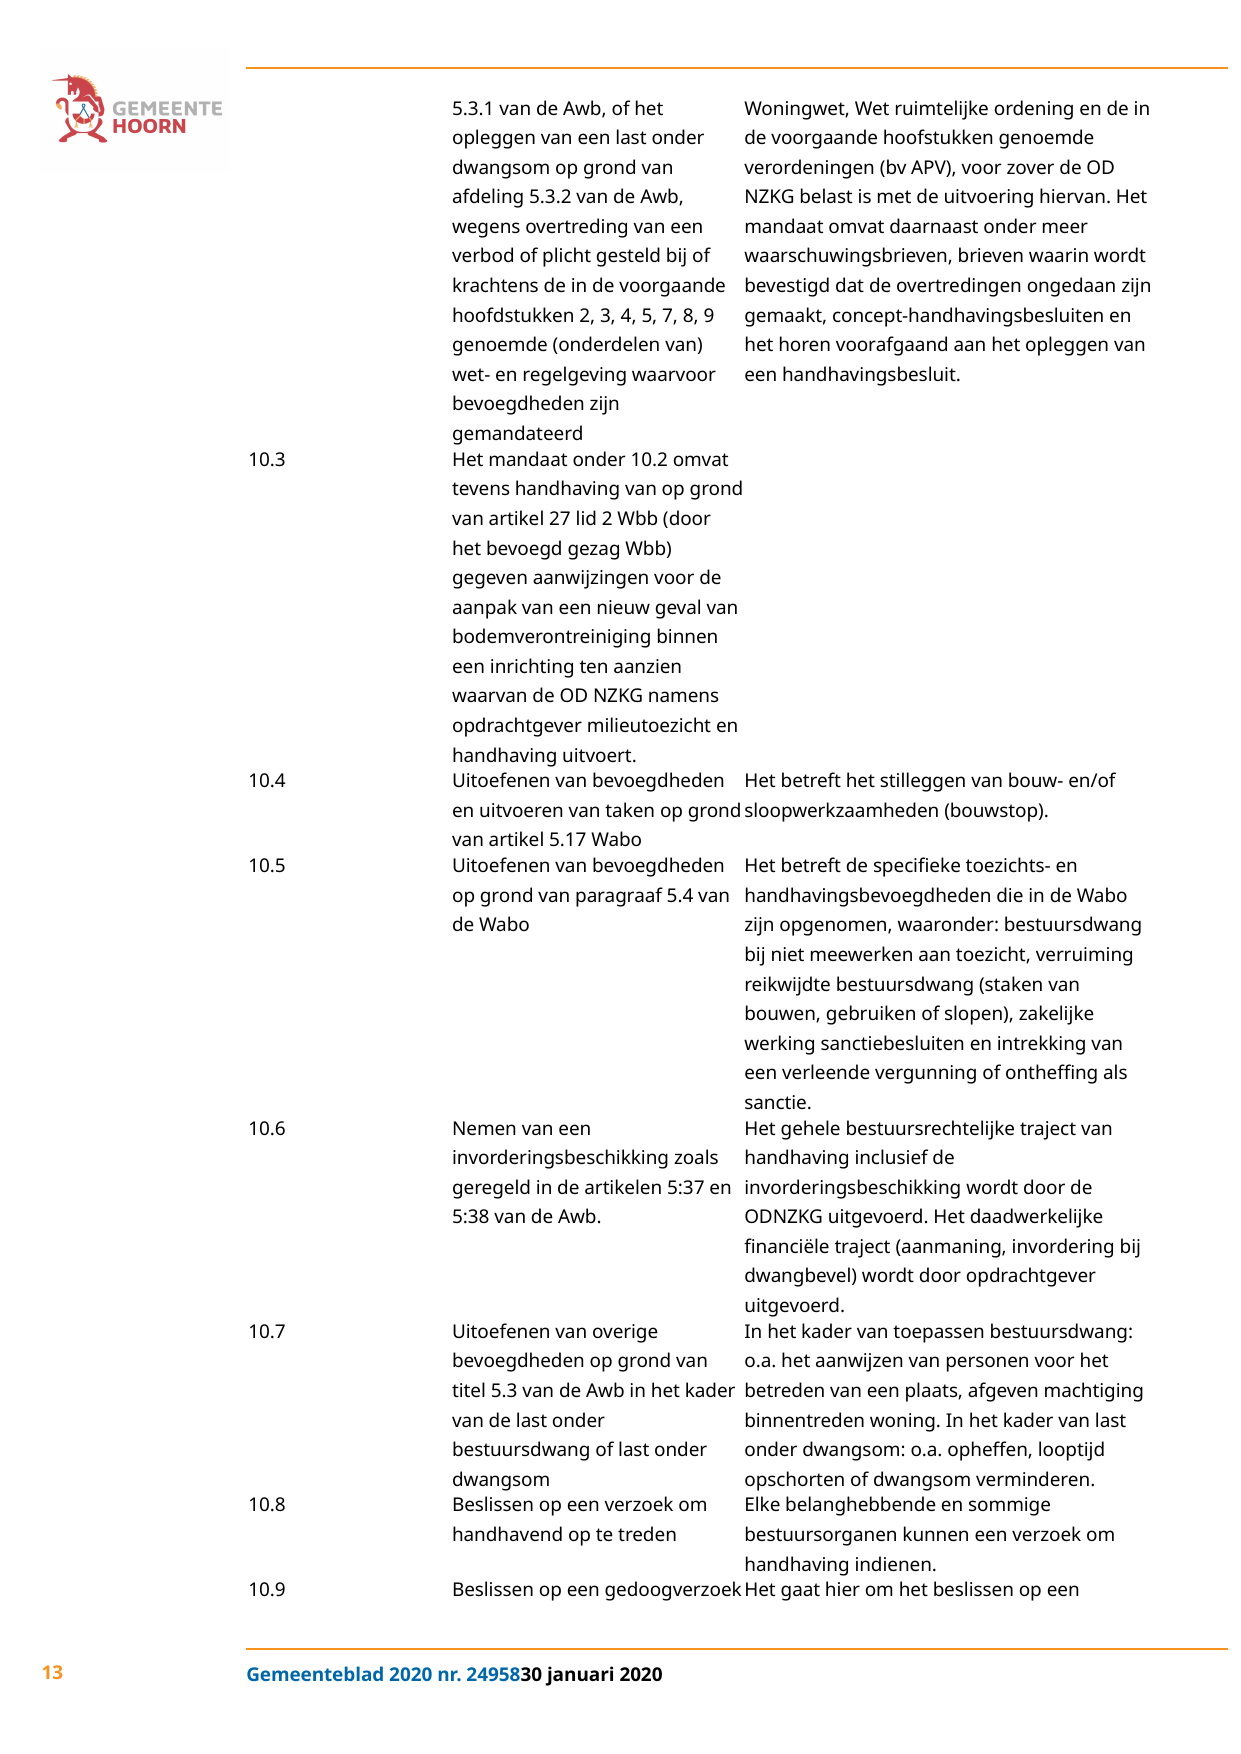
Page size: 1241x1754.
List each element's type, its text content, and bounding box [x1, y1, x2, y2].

table_cell Het gaat hier om het beslissen op een [744, 1577, 1152, 1602]
table_cell Het betreft de specifieke toezichts- en handhavingsbevoegdheden die in de Wabo zijn opgenomen, waaronder: bestuursdwang bij niet meewerken aan toezicht, verruiming reikwijdte bestuursdwang (staken van bouwen, gebruiken of slopen), zakelijke werking sanctiebesluiten en intrekking van een verleende vergunning of ontheffing als sanctie. [744, 853, 1152, 1115]
table_cell Uitoefenen van overige bevoegdheden op grond van titel 5.3 van de Awb in het kader van de last onder bestuursdwang of last onder dwangsom [452, 1318, 744, 1492]
table_cell 10.4 [248, 768, 452, 852]
table_cell 10.3 [248, 446, 452, 767]
table_cell 10.7 [248, 1318, 452, 1492]
table_cell Beslissen op een verzoek om handhavend op te treden [452, 1492, 744, 1577]
table_cell Elke belanghebbende en sommige bestuursorganen kunnen een verzoek om handhaving indienen. [744, 1492, 1152, 1577]
table_cell 10.9 [248, 1577, 452, 1602]
table_cell [248, 95, 452, 446]
table_cell Nemen van een invorderingsbeschikking zoals geregeld in de artikelen 5:37 en 5:38 van de Awb. [452, 1115, 744, 1318]
table_cell 10.5 [248, 853, 452, 1115]
table_cell Beslissen op een gedoogverzoek [452, 1577, 744, 1602]
table_cell 10.6 [248, 1115, 452, 1318]
table_cell Woningwet, Wet ruimtelijke ordening en de in de voorgaande hoofstukken genoemde verordeningen (bv APV), voor zover de OD NZKG belast is met de uitvoering hiervan. Het mandaat omvat daarnaast onder meer waarschuwingsbrieven, brieven waarin wordt bevestigd dat de overtredingen ongedaan zijn gemaakt, concept-handhavingsbesluiten en het horen voorafgaand aan het opleggen van een handhavingsbesluit. [744, 95, 1152, 446]
table_cell Het betreft het stilleggen van bouw- en/of sloopwerkzaamheden (bouwstop). [744, 768, 1152, 852]
table_cell Uitoefenen van bevoegdheden op grond van paragraaf 5.4 van de Wabo [452, 853, 744, 1115]
table_cell [744, 446, 1152, 767]
table_cell 5.3.1 van de Awb, of het opleggen van een last onder dwangsom op grond van afdeling 5.3.2 van de Awb, wegens overtreding van een verbod of plicht gesteld bij of krachtens de in de voorgaande hoofdstukken 2, 3, 4, 5, 7, 8, 9 genoemde (onderdelen van) wet- en regelgeving waarvoor bevoegdheden zijn gemandateerd [452, 95, 744, 446]
table_cell Het mandaat onder 10.2 omvat tevens handhaving van op grond van artikel 27 lid 2 Wbb (door het bevoegd gezag Wbb) gegeven aanwijzingen voor de aanpak van een nieuw geval van bodemverontreiniging binnen een inrichting ten aanzien waarvan de OD NZKG namens opdrachtgever milieutoezicht en handhaving uitvoert. [452, 446, 744, 767]
picture [41, 47, 231, 172]
table_cell 10.8 [248, 1492, 452, 1577]
table_cell In het kader van toepassen bestuursdwang: o.a. het aanwijzen van personen voor het betreden van een plaats, afgeven machtiging binnentreden woning. In het kader van last onder dwangsom: o.a. opheffen, looptijd opschorten of dwangsom verminderen. [744, 1318, 1152, 1492]
table_cell Uitoefenen van bevoegdheden en uitvoeren van taken op grond van artikel 5.17 Wabo [452, 768, 744, 852]
table_cell Het gehele bestuursrechtelijke traject van handhaving inclusief de invorderingsbeschikking wordt door de ODNZKG uitgevoerd. Het daadwerkelijke financiële traject (aanmaning, invordering bij dwangbevel) wordt door opdrachtgever uitgevoerd. [744, 1115, 1152, 1318]
